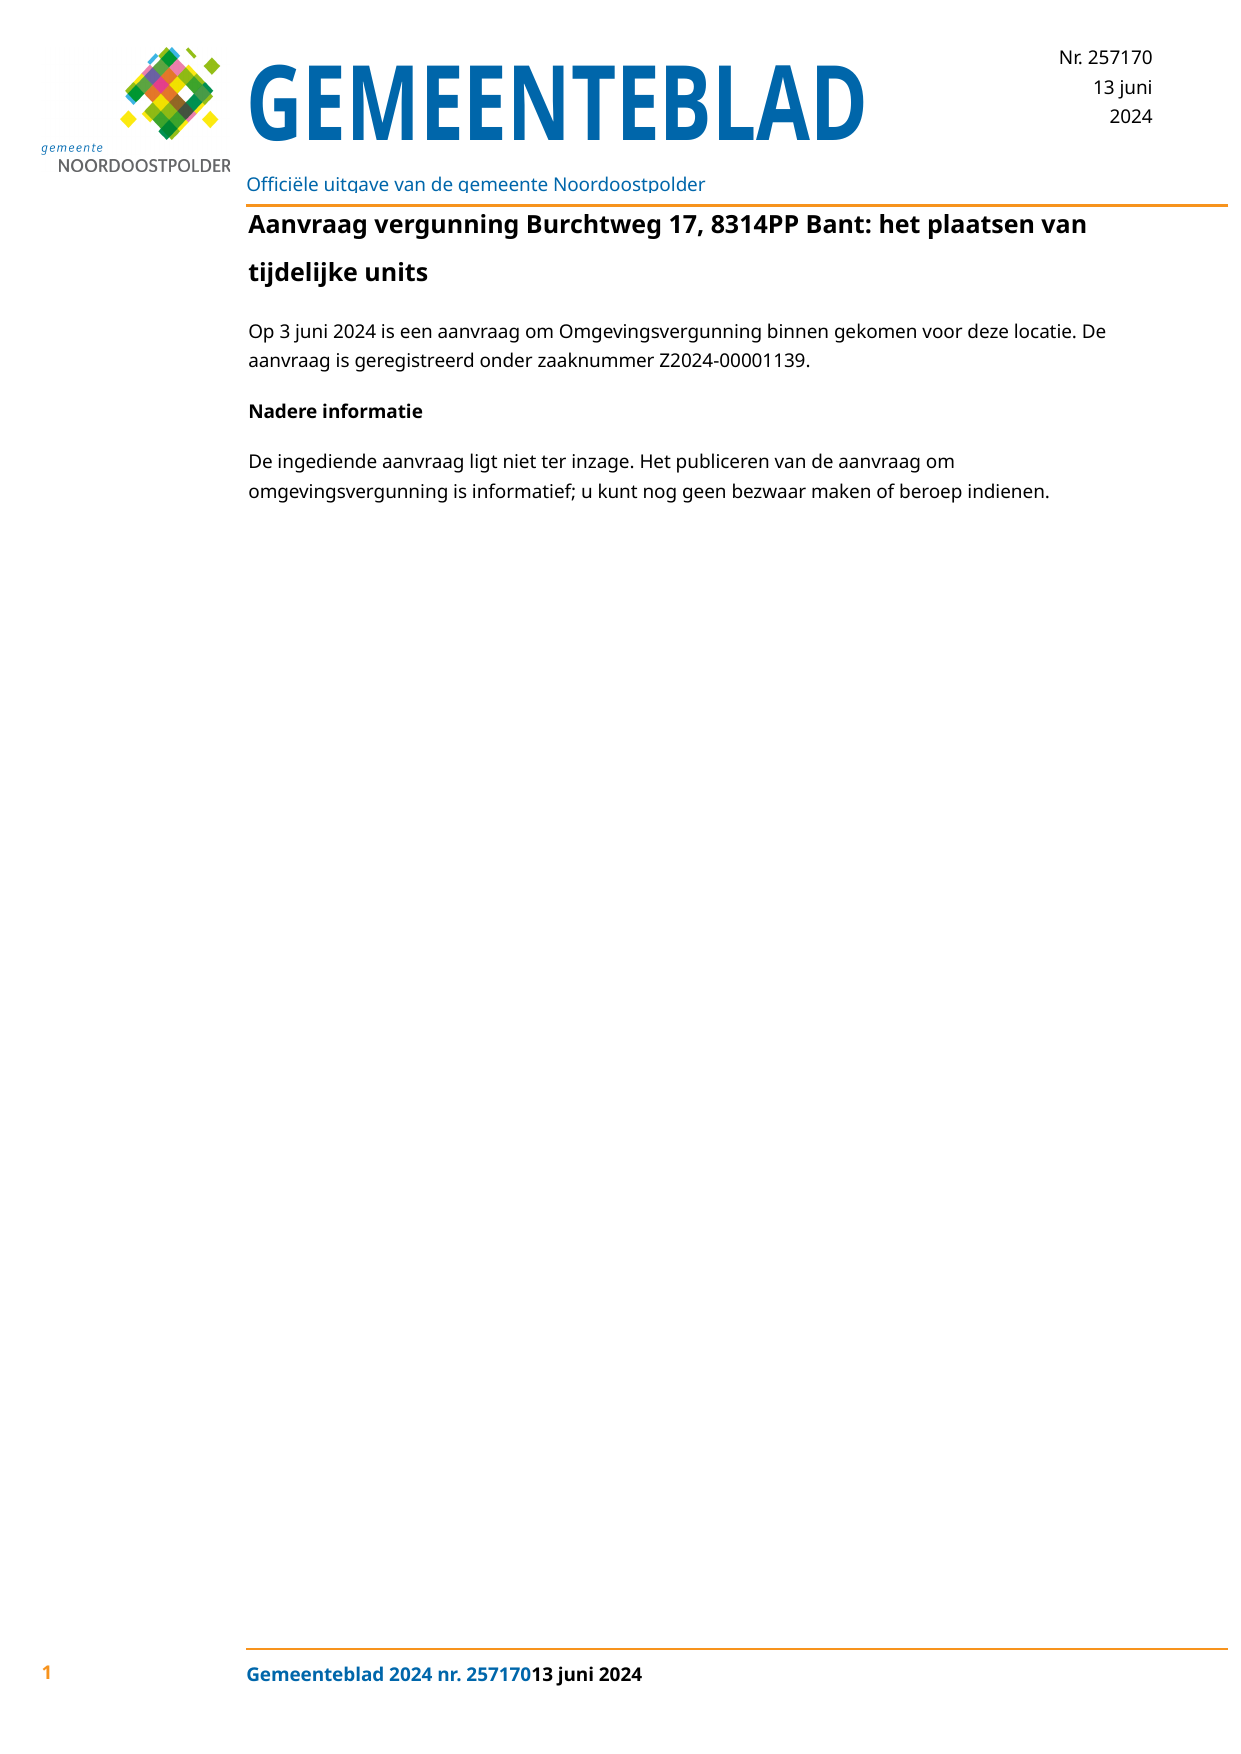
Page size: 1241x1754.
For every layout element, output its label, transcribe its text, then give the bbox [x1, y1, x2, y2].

text De ingediende aanvraag ligt niet ter inzage. Het publiceren van de aanvraag om omgevingsvergunning is informatief; u kunt nog geen bezwaar maken of beroep indienen. [248, 448, 1152, 504]
text Aanvraag vergunning Burchtweg 17, 8314PP Bant: het plaatsen van tijdelijke units [248, 207, 1152, 288]
text Op 3 juni 2024 is een aanvraag om Omgevingsvergunning binnen gekomen voor deze locatie. De aanvraag is geregistreerd onder zaaknummer Z2024-00001139. [248, 318, 1152, 373]
text Nadere informatie [248, 398, 1152, 424]
picture [41, 47, 231, 172]
